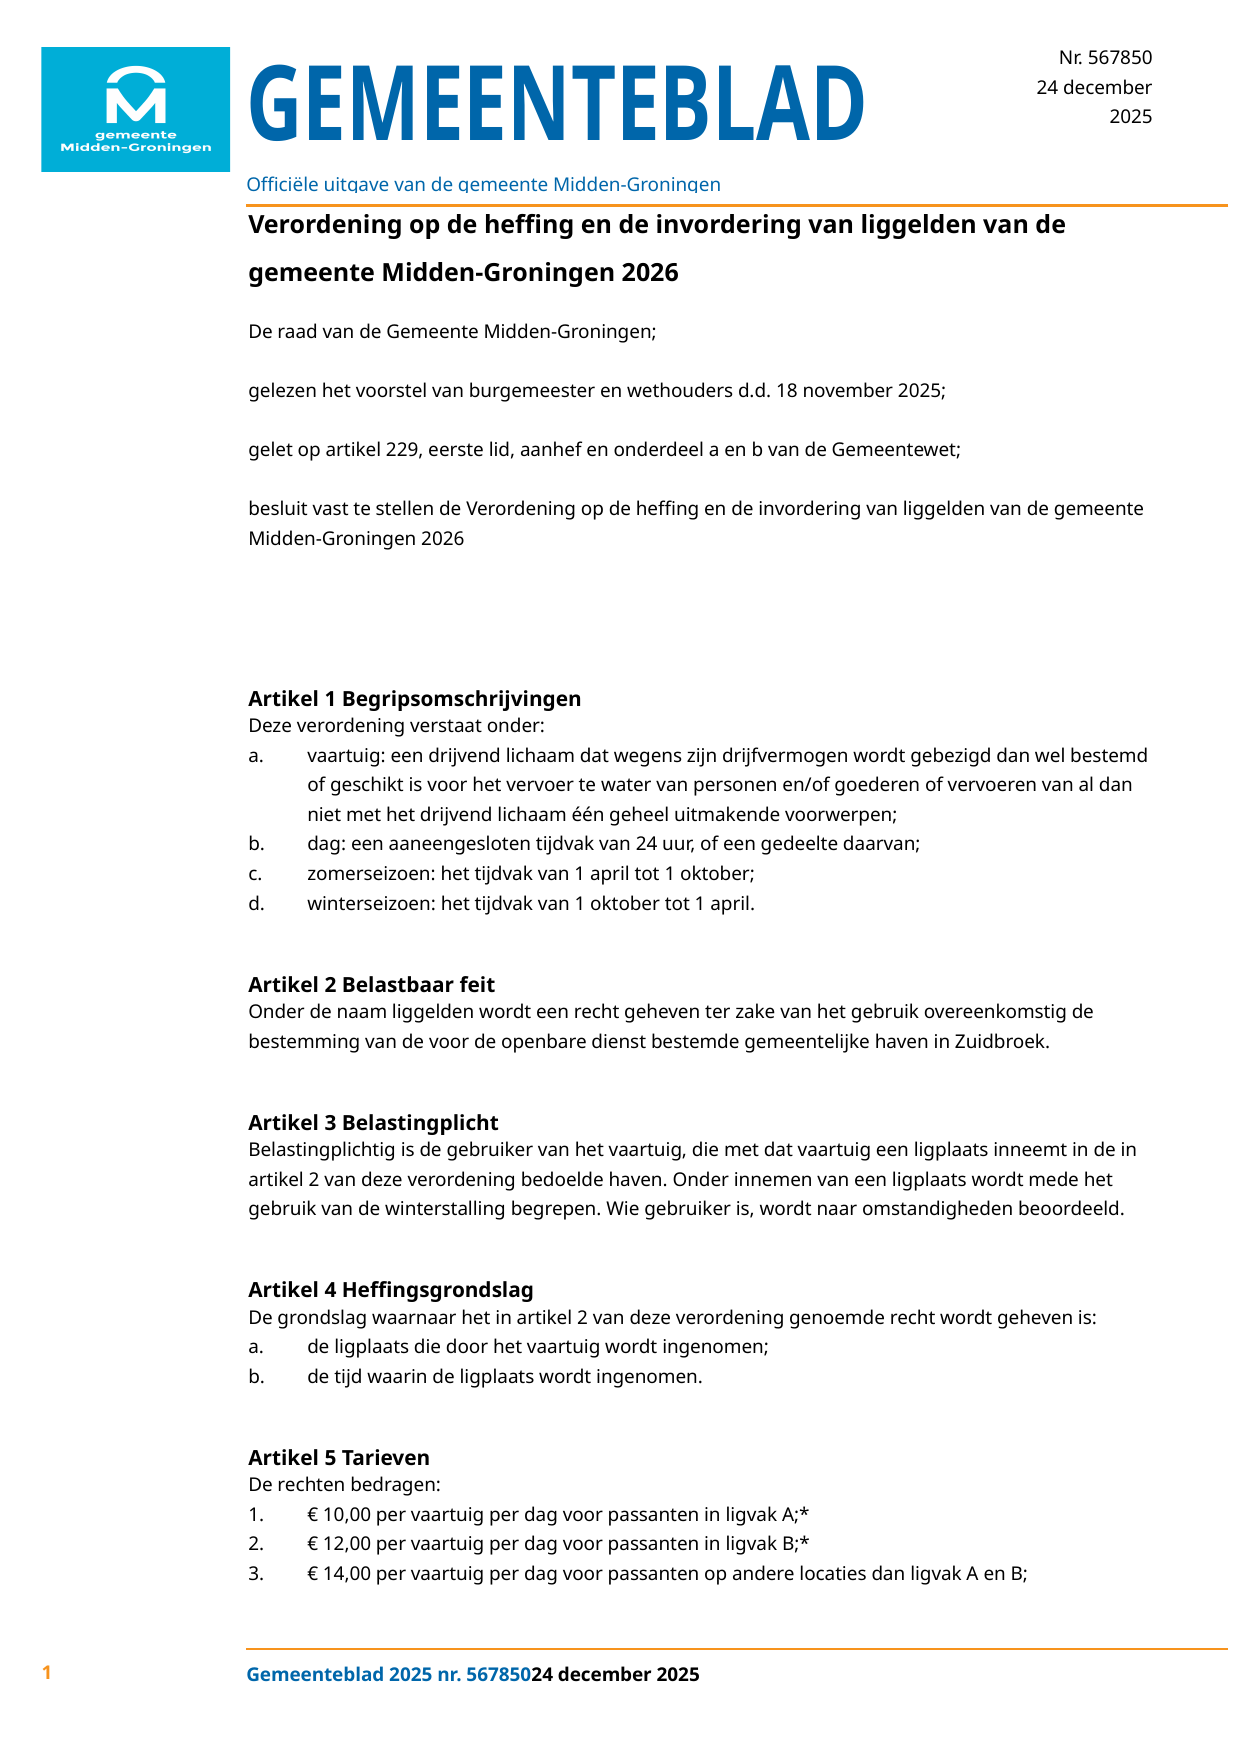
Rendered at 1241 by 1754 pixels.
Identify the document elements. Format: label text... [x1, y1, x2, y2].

text De rechten bedragen: [248, 1471, 1152, 1497]
picture [108, 66, 164, 82]
list winterseizoen: het tijdvak van 1 oktober tot 1 april. [248, 890, 1152, 916]
list € 12,00 per vaartuig per dag voor passanten in ligvak B;* [248, 1531, 1152, 1556]
list € 14,00 per vaartuig per dag voor passanten op andere locaties dan ligvak A en B; [248, 1560, 1152, 1586]
picture [184, 146, 190, 153]
text gelet op artikel 229, eerste lid, aanhef en onderdeel a en b van de Gemeentewet; [248, 436, 1152, 462]
list dag: een aaneengesloten tijdvak van 24 uur, of een gedeelte daarvan; [248, 831, 1152, 856]
text Artikel 2 Belastbaar feit [248, 970, 1152, 998]
text Artikel 4 Heffingsgrondslag [248, 1275, 1152, 1304]
text besluit vast te stellen de Verordening op de heffing en de invordering van liggelden van de gemeente Midden-Groningen 2026 [248, 495, 1152, 551]
text Onder de naam liggelden wordt een recht geheven ter zake van het gebruik overeenkomstig de bestemming van de voor de openbare dienst bestemde gemeentelijke haven in Zuidbroek. [248, 998, 1152, 1053]
text De raad van de Gemeente Midden-Groningen; [248, 318, 1152, 344]
picture [107, 89, 165, 122]
list de ligplaats die door het vaartuig wordt ingenomen; [248, 1333, 1152, 1359]
list vaartuig: een drijvend lichaam dat wegens zijn drijfvermogen wordt gebezigd dan wel bestemd of geschikt is voor het vervoer te water van personen en/of goederen of vervoeren van al dan niet met het drijvend lichaam één geheel uitmakende voorwerpen; [248, 742, 1152, 827]
text Deze verordening verstaat onder: [248, 712, 1152, 738]
text Artikel 1 Begripsomschrijvingen [248, 684, 1152, 712]
text De grondslag waarnaar het in artikel 2 van deze verordening genoemde recht wordt geheven is: [248, 1304, 1152, 1329]
text gelezen het voorstel van burgemeester en wethouders d.d. 18 november 2025; [248, 377, 1152, 403]
list zomerseizoen: het tijdvak van 1 april tot 1 oktober; [248, 860, 1152, 886]
text Artikel 5 Tarieven [248, 1443, 1152, 1471]
text Artikel 3 Belastingplicht [248, 1108, 1152, 1136]
text Verordening op de heffing en de invordering van liggelden van de gemeente Midden-Groningen 2026 [248, 207, 1152, 288]
text Belastingplichtig is de gebruiker van het vaartuig, die met dat vaartuig een ligplaats inneemt in de in artikel 2 van deze verordening bedoelde haven. Onder innemen van een ligplaats wordt mede het gebruik van de winterstalling begrepen. Wie gebruiker is, wordt naar omstandigheden beoordeeld. [248, 1136, 1152, 1221]
list € 10,00 per vaartuig per dag voor passanten in ligvak A;* [248, 1501, 1152, 1527]
list de tijd waarin de ligplaats wordt ingenomen. [248, 1363, 1152, 1389]
